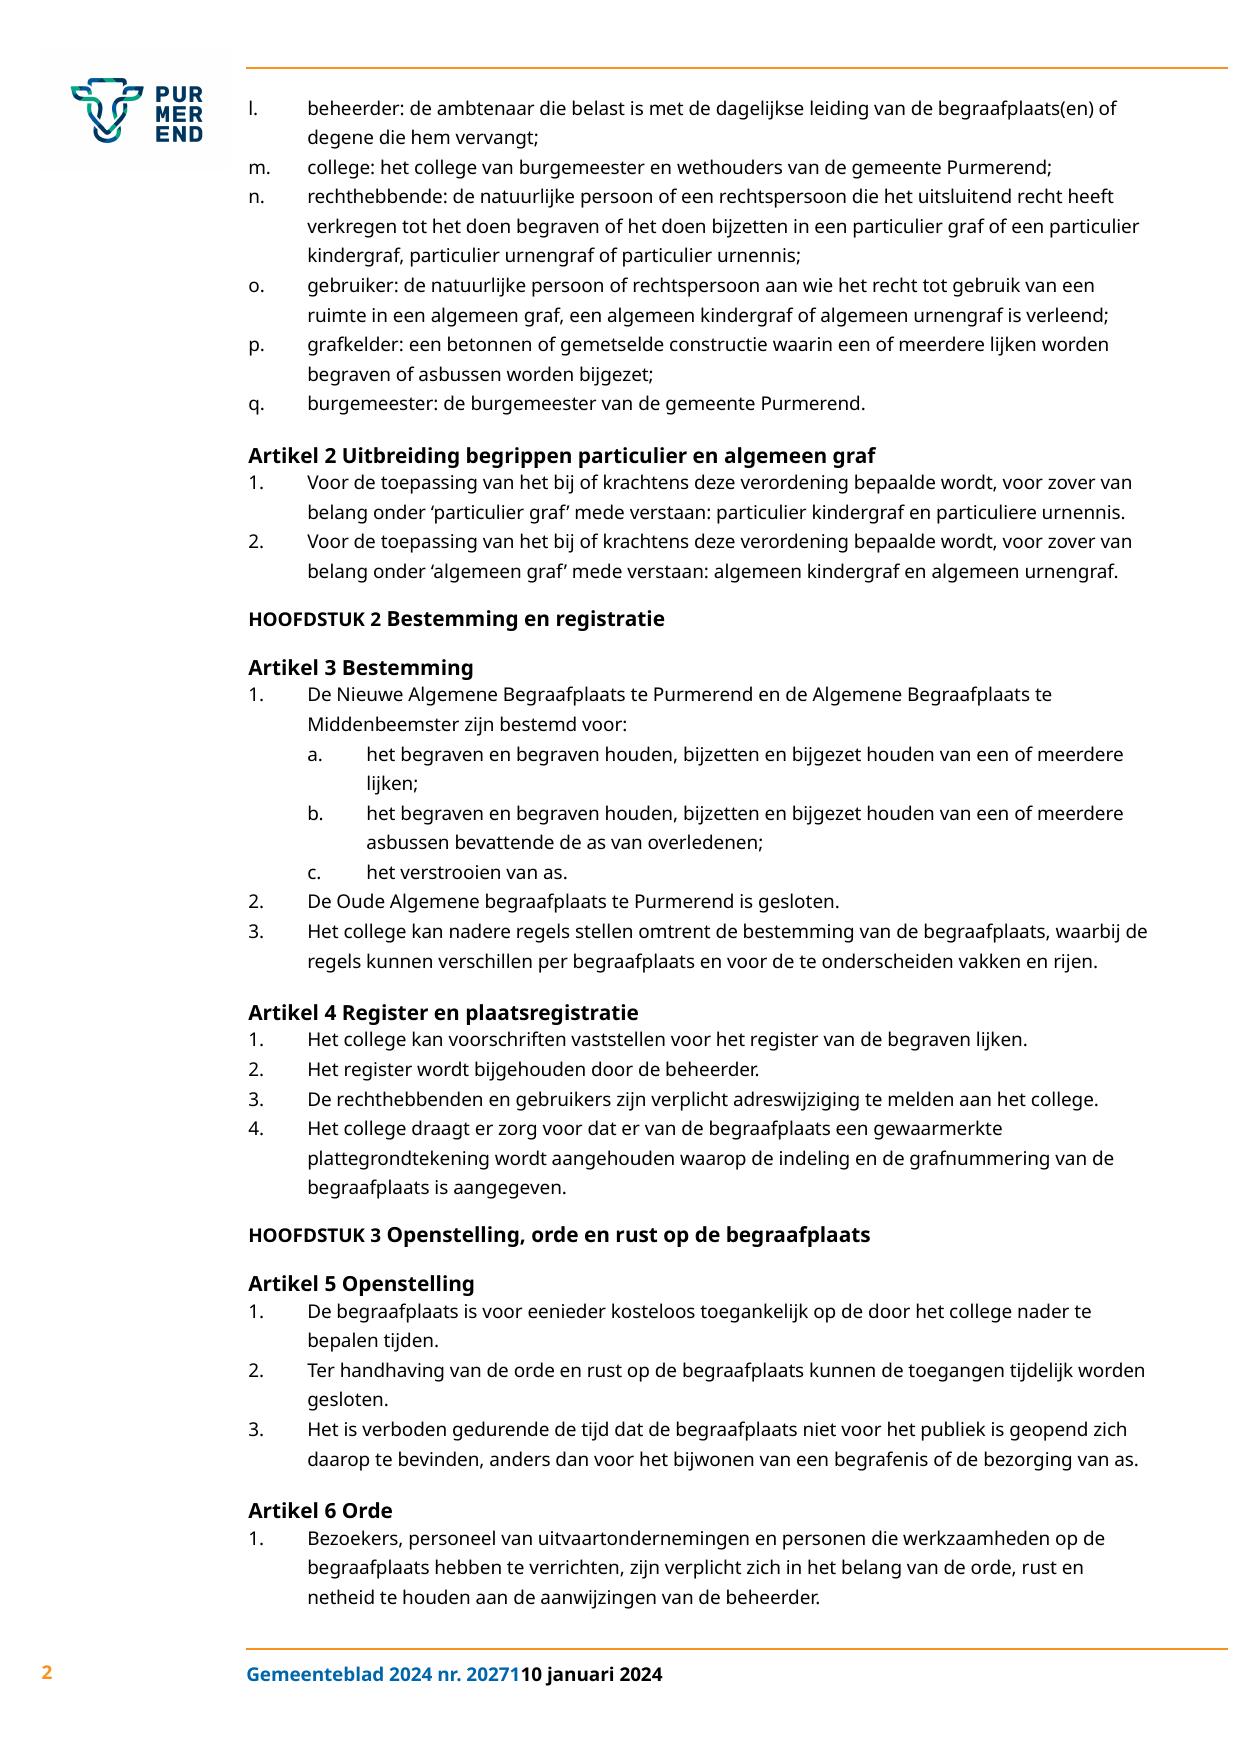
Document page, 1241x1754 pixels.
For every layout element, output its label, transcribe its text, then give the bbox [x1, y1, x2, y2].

list Voor de toepassing van het bij of krachtens deze verordening bepaalde wordt, voor zover van belang onder ‘particulier graf’ mede verstaan: particulier kindergraf en particuliere urnennis. [248, 469, 1152, 525]
list Het is verboden gedurende de tijd dat de begraafplaats niet voor het publiek is geopend zich daarop te bevinden, anders dan voor het bijwonen van een begrafenis of de bezorging van as. [248, 1416, 1152, 1472]
list rechthebbende: de natuurlijke persoon of een rechtspersoon die het uitsluitend recht heeft verkregen tot het doen begraven of het doen bijzetten in een particulier graf of een particulier kindergraf, particulier urnengraf of particulier urnennis; [248, 183, 1152, 268]
list Het college kan voorschriften vaststellen voor het register van de begraven lijken. [248, 1027, 1152, 1052]
text Artikel 2 Uitbreiding begrippen particulier en algemeen graf [248, 441, 1152, 469]
text Artikel 4 Register en plaatsregistratie [248, 998, 1152, 1027]
picture [41, 47, 231, 172]
list grafkelder: een betonnen of gemetselde constructie waarin een of meerdere lijken worden begraven of asbussen worden bijgezet; [248, 331, 1152, 387]
list De rechthebbenden en gebruikers zijn verplicht adreswijziging te melden aan het college. [248, 1086, 1152, 1112]
list De begraafplaats is voor eenieder kosteloos toegankelijk op de door het college nader te bepalen tijden. [248, 1298, 1152, 1353]
list het verstrooien van as. [307, 859, 1152, 885]
list De Nieuwe Algemene Begraafplaats te Purmerend en de Algemene Begraafplaats te Middenbeemster zijn bestemd voor: [248, 682, 1152, 737]
text Artikel 3 Bestemming [248, 653, 1152, 682]
list De Oude Algemene begraafplaats te Purmerend is gesloten. [248, 889, 1152, 914]
list het begraven en begraven houden, bijzetten en bijgezet houden van een of meerdere lijken; [307, 741, 1152, 796]
text HOOFDSTUK 2 Bestemming en registratie [248, 604, 1152, 632]
list Ter handhaving van de orde en rust op de begraafplaats kunnen de toegangen tijdelijk worden gesloten. [248, 1357, 1152, 1412]
list Het college kan nadere regels stellen omtrent de bestemming van de begraafplaats, waarbij de regels kunnen verschillen per begraafplaats en voor de te onderscheiden vakken en rijen. [248, 918, 1152, 973]
list het begraven en begraven houden, bijzetten en bijgezet houden van een of meerdere asbussen bevattende de as van overledenen; [307, 800, 1152, 855]
list college: het college van burgemeester en wethouders van de gemeente Purmerend; [248, 154, 1152, 180]
list burgemeester: de burgemeester van de gemeente Purmerend. [248, 391, 1152, 416]
list Het register wordt bijgehouden door de beheerder. [248, 1056, 1152, 1082]
list gebruiker: de natuurlijke persoon of rechtspersoon aan wie het recht tot gebruik van een ruimte in een algemeen graf, een algemeen kindergraf of algemeen urnengraf is verleend; [248, 272, 1152, 328]
list Voor de toepassing van het bij of krachtens deze verordening bepaalde wordt, voor zover van belang onder ‘algemeen graf’ mede verstaan: algemeen kindergraf en algemeen urnengraf. [248, 529, 1152, 584]
text Artikel 6 Orde [248, 1496, 1152, 1525]
list Bezoekers, personeel van uitvaartondernemingen en personen die werkzaamheden op de begraafplaats hebben te verrichten, zijn verplicht zich in het belang van de orde, rust en netheid te houden aan de aanwijzingen van de beheerder. [248, 1525, 1152, 1609]
list Het college draagt er zorg voor dat er van de begraafplaats een gewaarmerkte plattegrondtekening wordt aangehouden waarop de indeling en de grafnummering van de begraafplaats is aangegeven. [248, 1115, 1152, 1200]
text Artikel 5 Openstelling [248, 1269, 1152, 1298]
list beheerder: de ambtenaar die belast is met de dagelijkse leiding van de begraafplaats(en) of degene die hem vervangt; [248, 95, 1152, 150]
text HOOFDSTUK 3 Openstelling, orde en rust op de begraafplaats [248, 1220, 1152, 1249]
